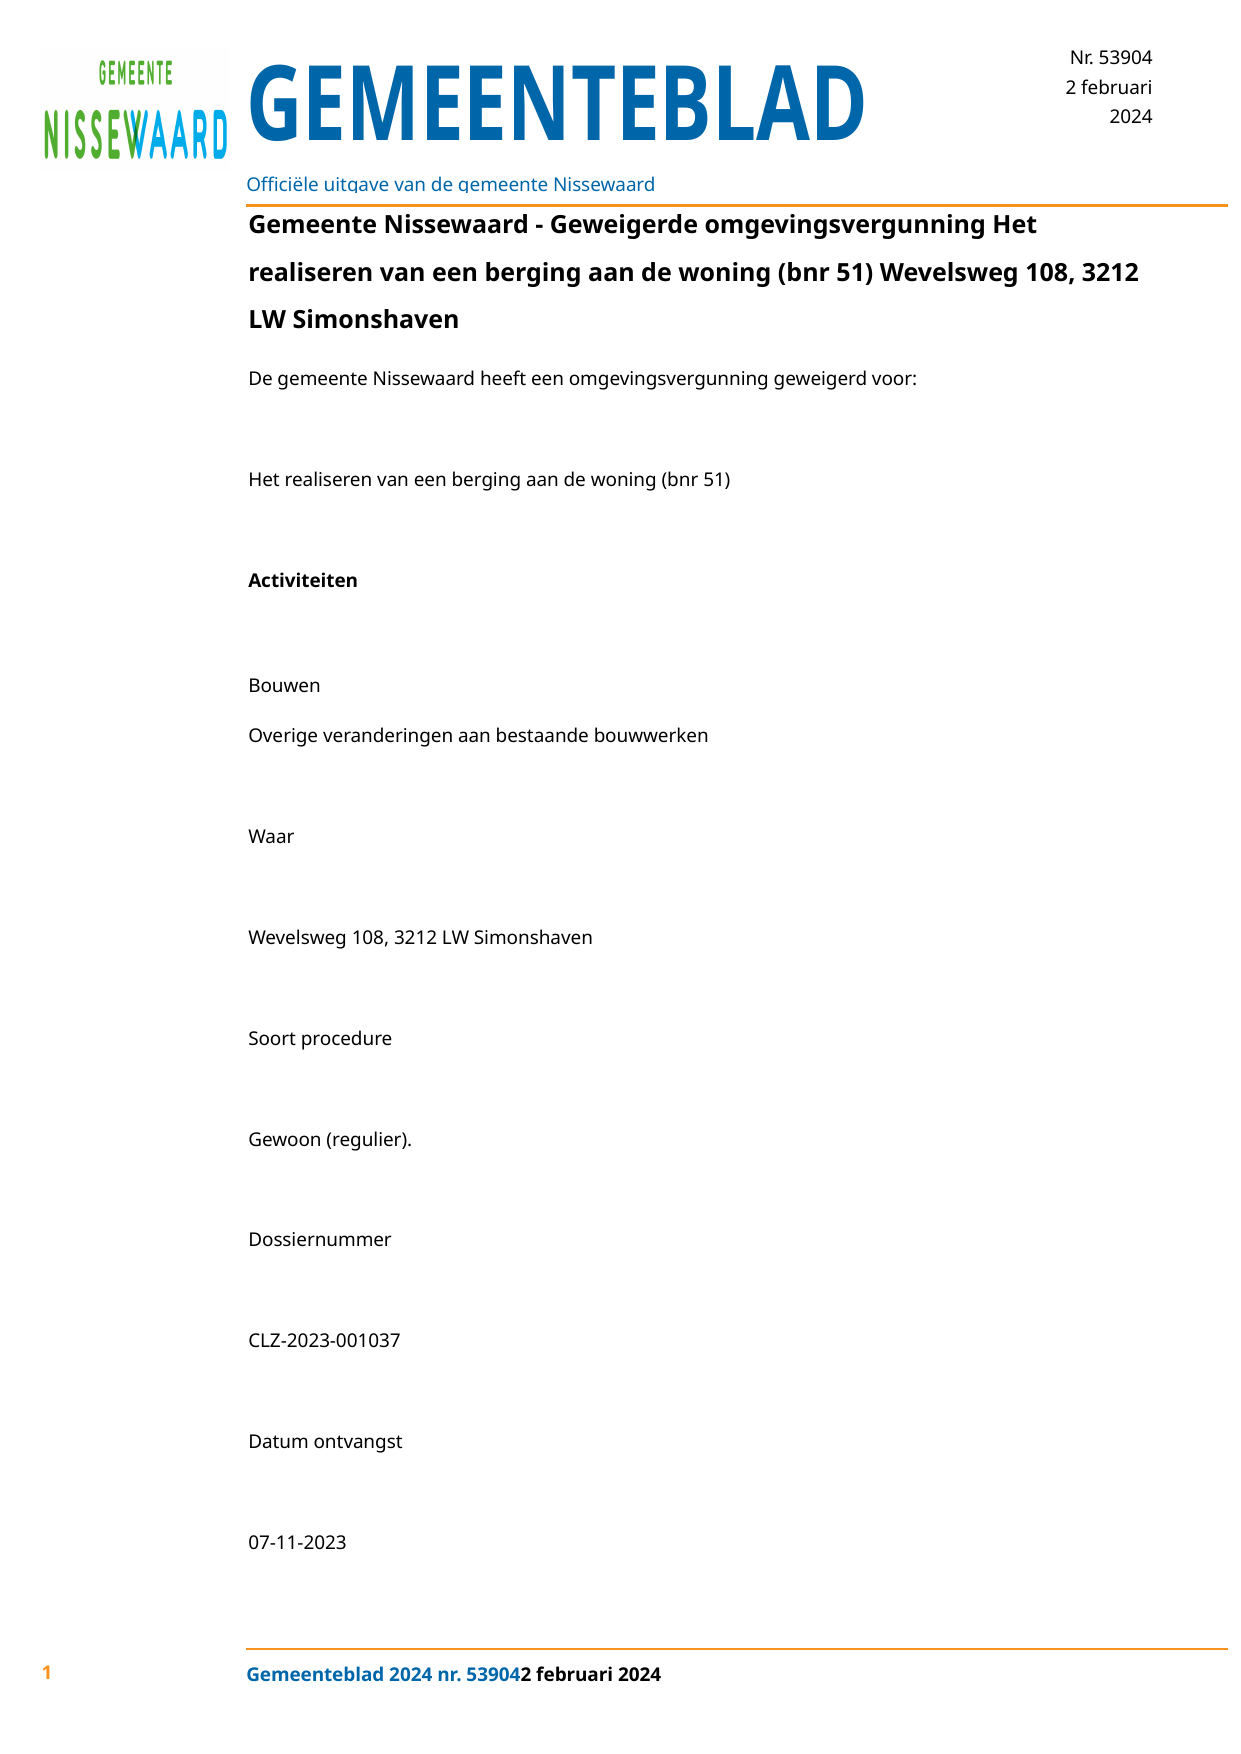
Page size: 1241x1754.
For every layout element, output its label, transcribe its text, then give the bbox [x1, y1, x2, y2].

text Waar [248, 823, 1152, 849]
text Bouwen [248, 672, 1152, 698]
text CLZ-2023-001037 [248, 1327, 1152, 1353]
text ﻿ [248, 618, 1152, 647]
text Soort procedure [248, 1025, 1152, 1051]
text De gemeente Nissewaard heeft een omgevingsvergunning geweigerd voor: [248, 366, 1152, 391]
text Gemeente Nissewaard - Geweigerde omgevingsvergunning Het realiseren van een berging aan de woning (bnr 51) Wevelsweg 108, 3212 LW Simonshaven [248, 207, 1152, 336]
text Activiteiten [248, 567, 1152, 593]
text Datum ontvangst [248, 1428, 1152, 1454]
text Overige veranderingen aan bestaande bouwwerken [248, 722, 1152, 748]
text Gewoon (regulier). [248, 1126, 1152, 1151]
text Het realiseren van een berging aan de woning (bnr 51) [248, 466, 1152, 492]
text Wevelsweg 108, 3212 LW Simonshaven [248, 924, 1152, 950]
text Dossiernummer [248, 1227, 1152, 1252]
text 07-11-2023 [248, 1529, 1152, 1555]
picture [41, 47, 231, 172]
